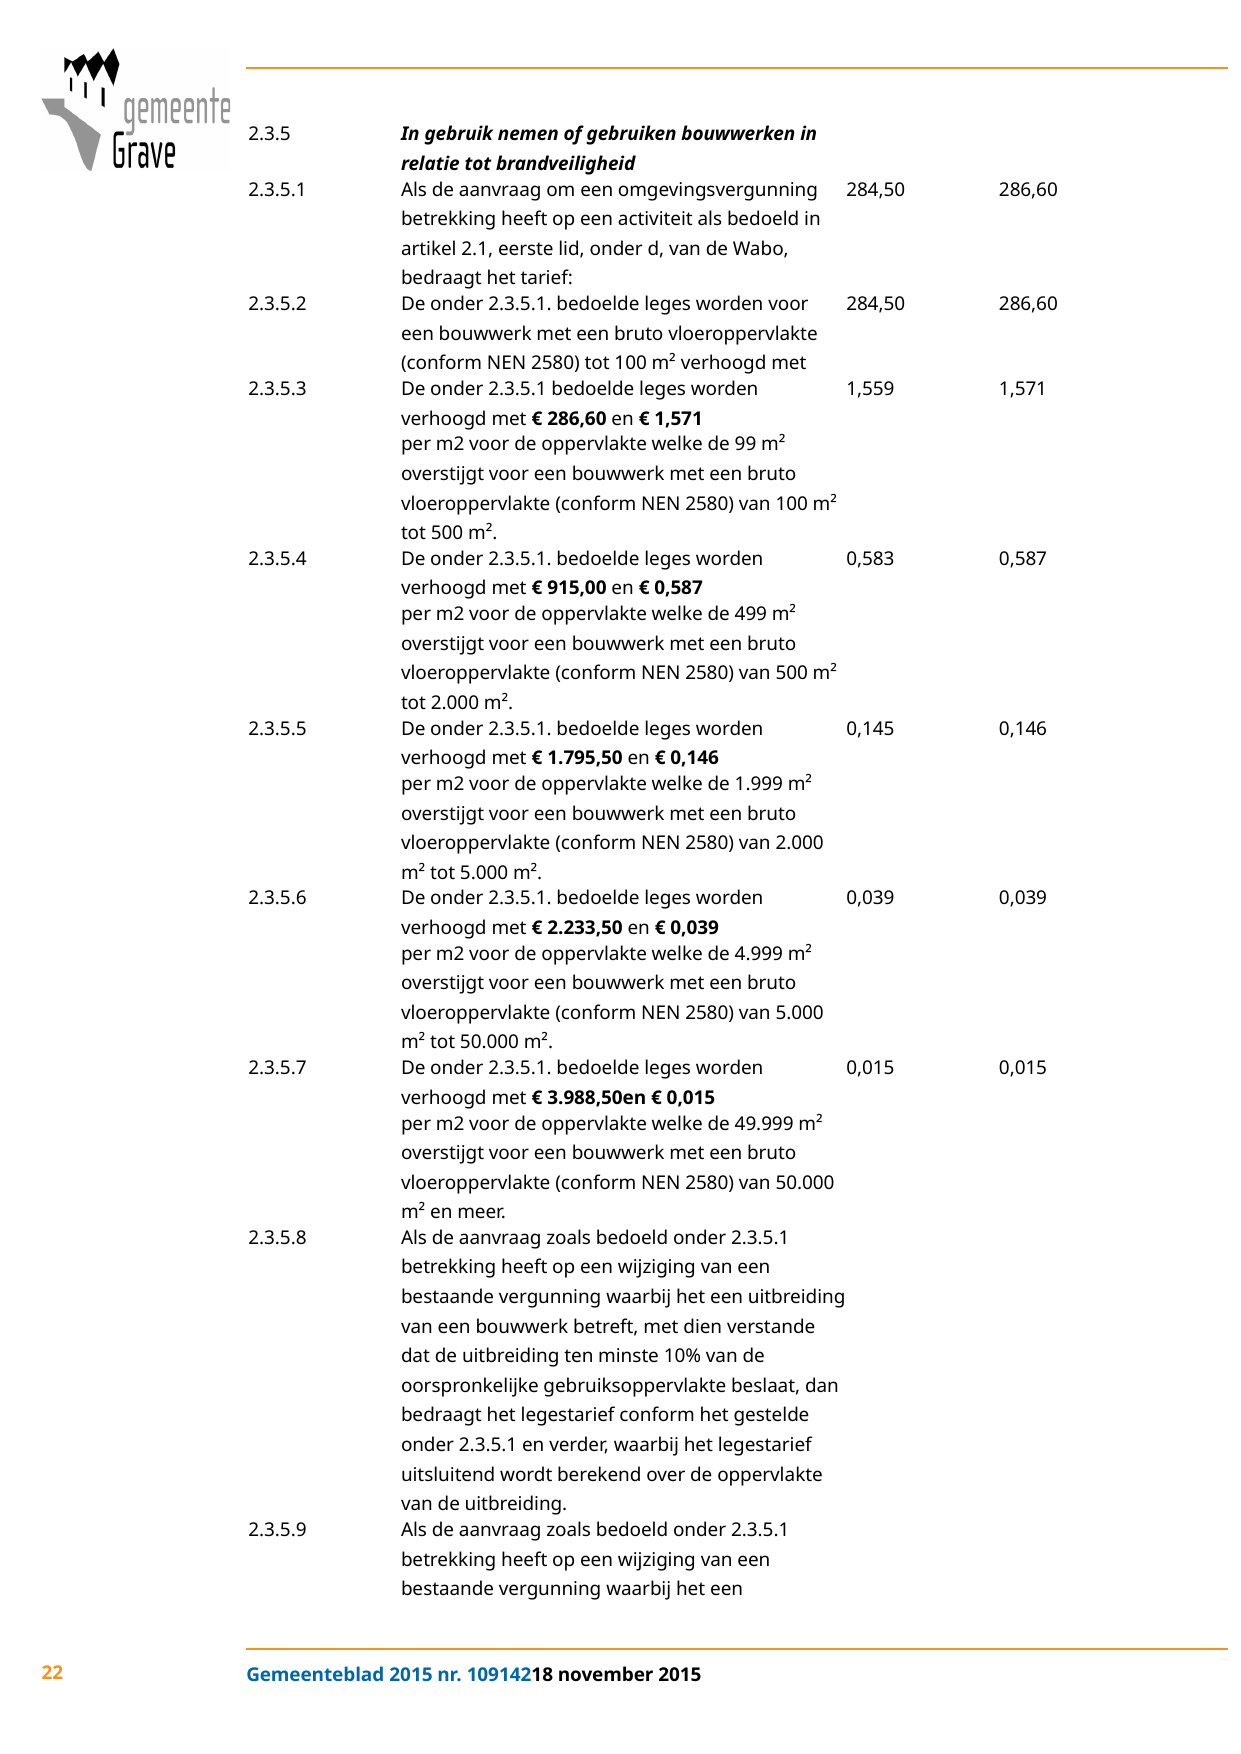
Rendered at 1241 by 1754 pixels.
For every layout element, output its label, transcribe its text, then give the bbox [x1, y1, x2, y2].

table_cell In gebruik nemen of gebruiken bouwwerken in relatie tot brandveiligheid [401, 121, 846, 176]
table_cell [846, 1110, 999, 1224]
table_cell [846, 940, 999, 1054]
table_cell De onder 2.3.5.1. bedoelde leges worden verhoogd met € 2.233,50 en € 0,039 [401, 885, 846, 940]
table_cell [999, 121, 1152, 176]
table_cell per m2 voor de oppervlakte welke de 499 m² overstijgt voor een bouwwerk met een bruto vloeroppervlakte (conform NEN 2580) van 500 m² tot 2.000 m². [401, 600, 846, 715]
table_cell De onder 2.3.5.1 bedoelde leges worden verhoogd met € 286,60 en € 1,571 [401, 375, 846, 431]
table_cell 0,015 [999, 1054, 1152, 1110]
table_cell [248, 431, 401, 545]
table_cell 0,587 [999, 545, 1152, 600]
table_cell [846, 95, 999, 121]
table_cell per m2 voor de oppervlakte welke de 4.999 m² overstijgt voor een bouwwerk met een bruto vloeroppervlakte (conform NEN 2580) van 5.000 m² tot 50.000 m². [401, 940, 846, 1054]
table_cell [248, 1110, 401, 1224]
table_cell De onder 2.3.5.1. bedoelde leges worden verhoogd met € 1.795,50 en € 0,146 [401, 715, 846, 770]
table_cell per m2 voor de oppervlakte welke de 1.999 m² overstijgt voor een bouwwerk met een bruto vloeroppervlakte (conform NEN 2580) van 2.000 m² tot 5.000 m². [401, 770, 846, 884]
table_cell Als de aanvraag om een omgevingsvergunning betrekking heeft op een activiteit als bedoeld in artikel 2.1, eerste lid, onder d, van de Wabo, bedraagt het tarief: [401, 176, 846, 290]
table_cell [846, 1516, 999, 1601]
table_cell [248, 95, 401, 121]
table_cell [999, 1224, 1152, 1516]
table_cell De onder 2.3.5.1. bedoelde leges worden verhoogd met € 3.988,50en € 0,015 [401, 1054, 846, 1110]
table_cell 2.3.5.9 [248, 1516, 401, 1601]
table_cell per m2 voor de oppervlakte welke de 49.999 m² overstijgt voor een bouwwerk met een bruto vloeroppervlakte (conform NEN 2580) van 50.000 m² en meer. [401, 1110, 846, 1224]
table_cell 1,571 [999, 375, 1152, 431]
table_cell 2.3.5.6 [248, 885, 401, 940]
table_cell [248, 600, 401, 715]
table_cell [401, 95, 846, 121]
table_cell [846, 431, 999, 545]
table_cell [999, 95, 1152, 121]
table_cell Als de aanvraag zoals bedoeld onder 2.3.5.1 betrekking heeft op een wijziging van een bestaande vergunning waarbij het een [401, 1516, 846, 1601]
table_cell 0,583 [846, 545, 999, 600]
picture [41, 47, 231, 172]
table_cell [999, 770, 1152, 884]
table_cell 2.3.5.2 [248, 290, 401, 375]
table_cell 286,60 [999, 290, 1152, 375]
table_cell [248, 770, 401, 884]
table_cell per m2 voor de oppervlakte welke de 99 m² overstijgt voor een bouwwerk met een bruto vloeroppervlakte (conform NEN 2580) van 100 m² tot 500 m². [401, 431, 846, 545]
table_cell 2.3.5.5 [248, 715, 401, 770]
table_cell 0,015 [846, 1054, 999, 1110]
table_cell 0,146 [999, 715, 1152, 770]
table_cell [248, 940, 401, 1054]
table_cell 0,039 [999, 885, 1152, 940]
table_cell 0,039 [846, 885, 999, 940]
table_cell 2.3.5.8 [248, 1224, 401, 1516]
table_cell [846, 121, 999, 176]
table_cell 2.3.5.4 [248, 545, 401, 600]
table_cell [999, 600, 1152, 715]
table_cell 284,50 [846, 176, 999, 290]
table_cell 284,50 [846, 290, 999, 375]
table_cell 2.3.5 [248, 121, 401, 176]
table_cell [999, 1110, 1152, 1224]
table_cell 2.3.5.1 [248, 176, 401, 290]
table_cell 286,60 [999, 176, 1152, 290]
table_cell [999, 940, 1152, 1054]
table_cell [999, 1516, 1152, 1601]
table_cell 2.3.5.3 [248, 375, 401, 431]
table_cell [846, 1224, 999, 1516]
table_cell [846, 600, 999, 715]
table_cell De onder 2.3.5.1. bedoelde leges worden voor een bouwwerk met een bruto vloeroppervlakte (conform NEN 2580) tot 100 m² verhoogd met [401, 290, 846, 375]
table_cell [846, 770, 999, 884]
table_cell [999, 431, 1152, 545]
table_cell 0,145 [846, 715, 999, 770]
table_cell Als de aanvraag zoals bedoeld onder 2.3.5.1 betrekking heeft op een wijziging van een bestaande vergunning waarbij het een uitbreiding van een bouwwerk betreft, met dien verstande dat de uitbreiding ten minste 10% van de oorspronkelijke gebruiksoppervlakte beslaat, dan bedraagt het legestarief conform het gestelde onder 2.3.5.1 en verder, waarbij het legestarief uitsluitend wordt berekend over de oppervlakte van de uitbreiding. [401, 1224, 846, 1516]
table_cell De onder 2.3.5.1. bedoelde leges worden verhoogd met € 915,00 en € 0,587 [401, 545, 846, 600]
table_cell 2.3.5.7 [248, 1054, 401, 1110]
table_cell 1,559 [846, 375, 999, 431]
